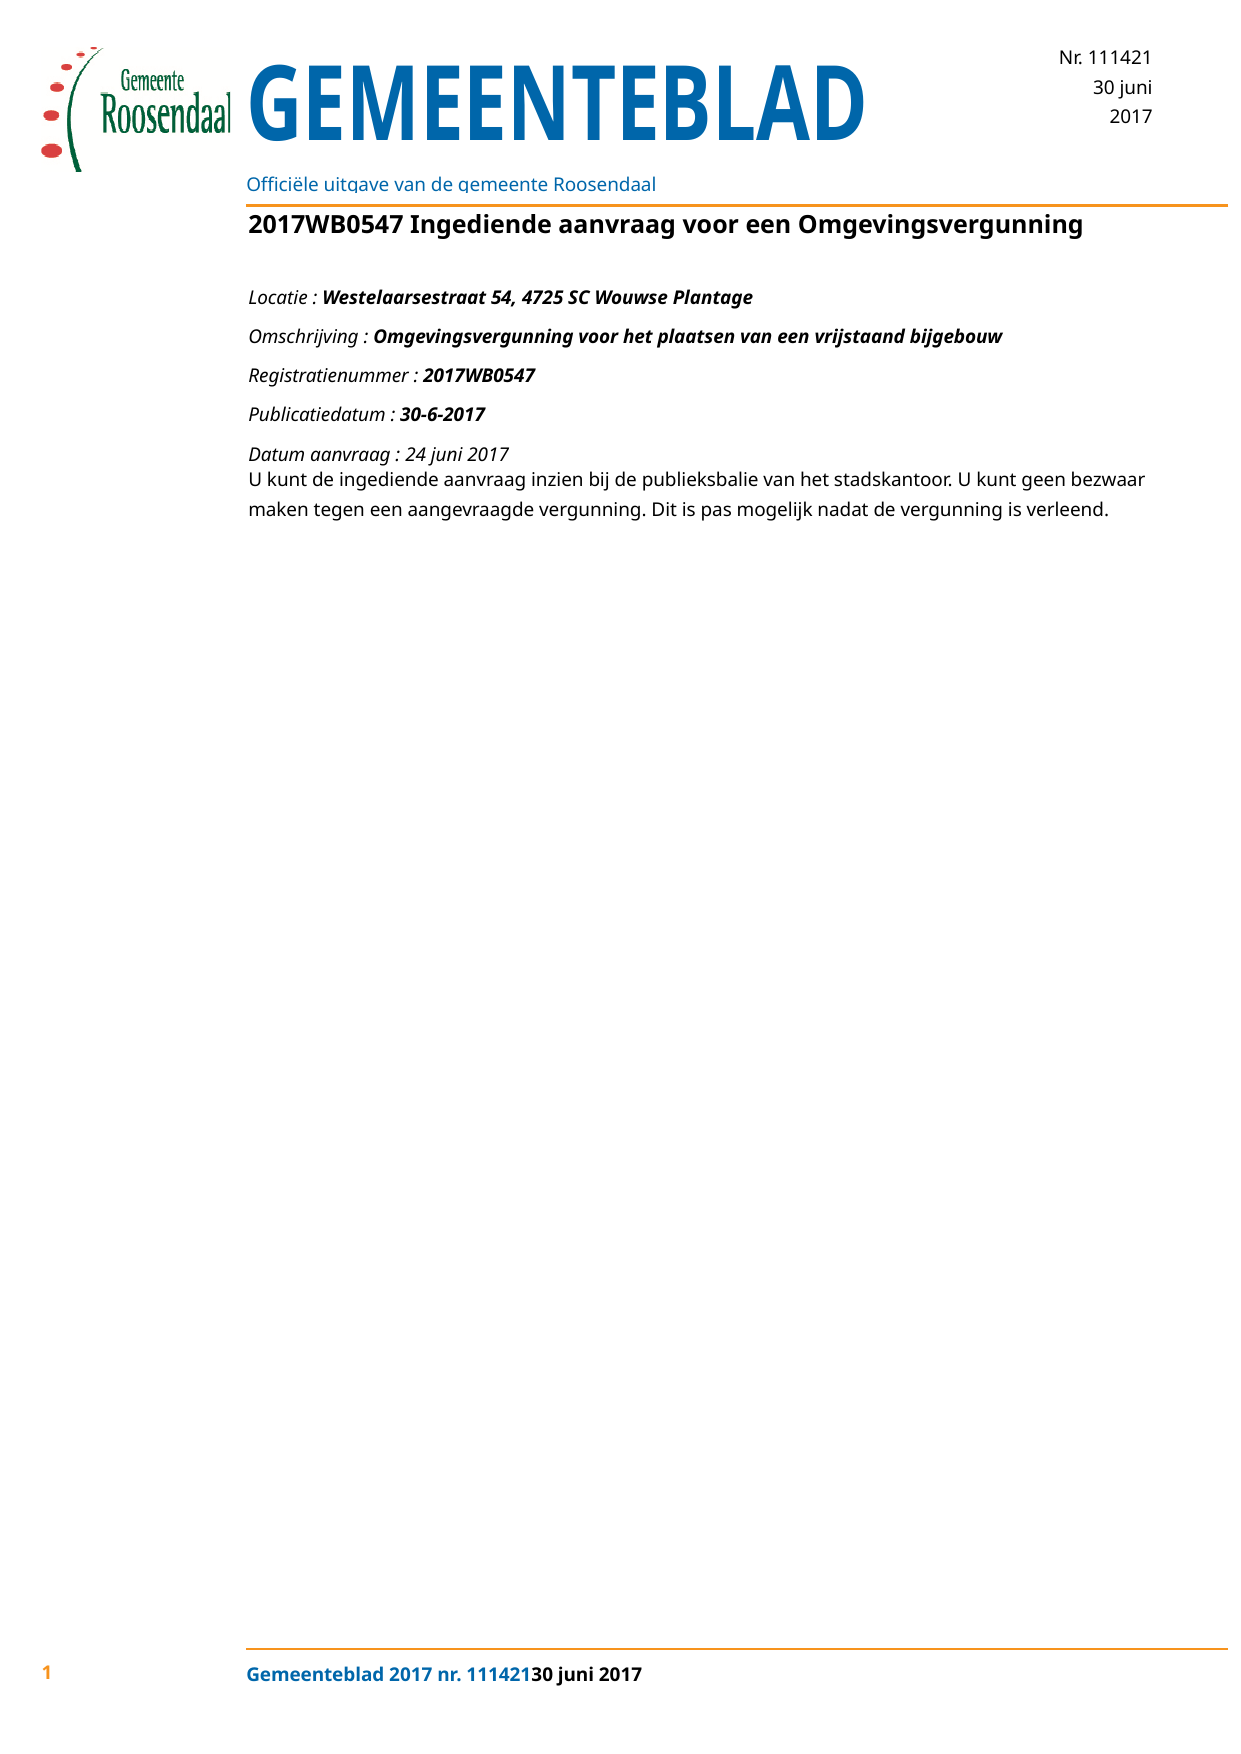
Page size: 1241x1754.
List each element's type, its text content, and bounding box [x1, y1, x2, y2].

text Omschrijving : Omgevingsvergunning voor het plaatsen van een vrijstaand bijgebouw [248, 323, 1152, 349]
text Registratienummer : 2017WB0547 [248, 362, 1152, 388]
text Datum aanvraag : 24 juni 2017 [248, 441, 1152, 467]
text Publicatiedatum : 30-6-2017 [248, 402, 1152, 427]
text 2017WB0547 Ingediende aanvraag voor een Omgevingsvergunning [248, 207, 1152, 241]
text Locatie : Westelaarsestraat 54, 4725 SC Wouwse Plantage [248, 284, 1152, 309]
text U kunt de ingediende aanvraag inzien bij de publieksbalie van het stadskantoor. U kunt geen bezwaar maken tegen een aangevraagde vergunning. Dit is pas mogelijk nadat de vergunning is verleend. [248, 467, 1152, 522]
picture [41, 47, 231, 172]
